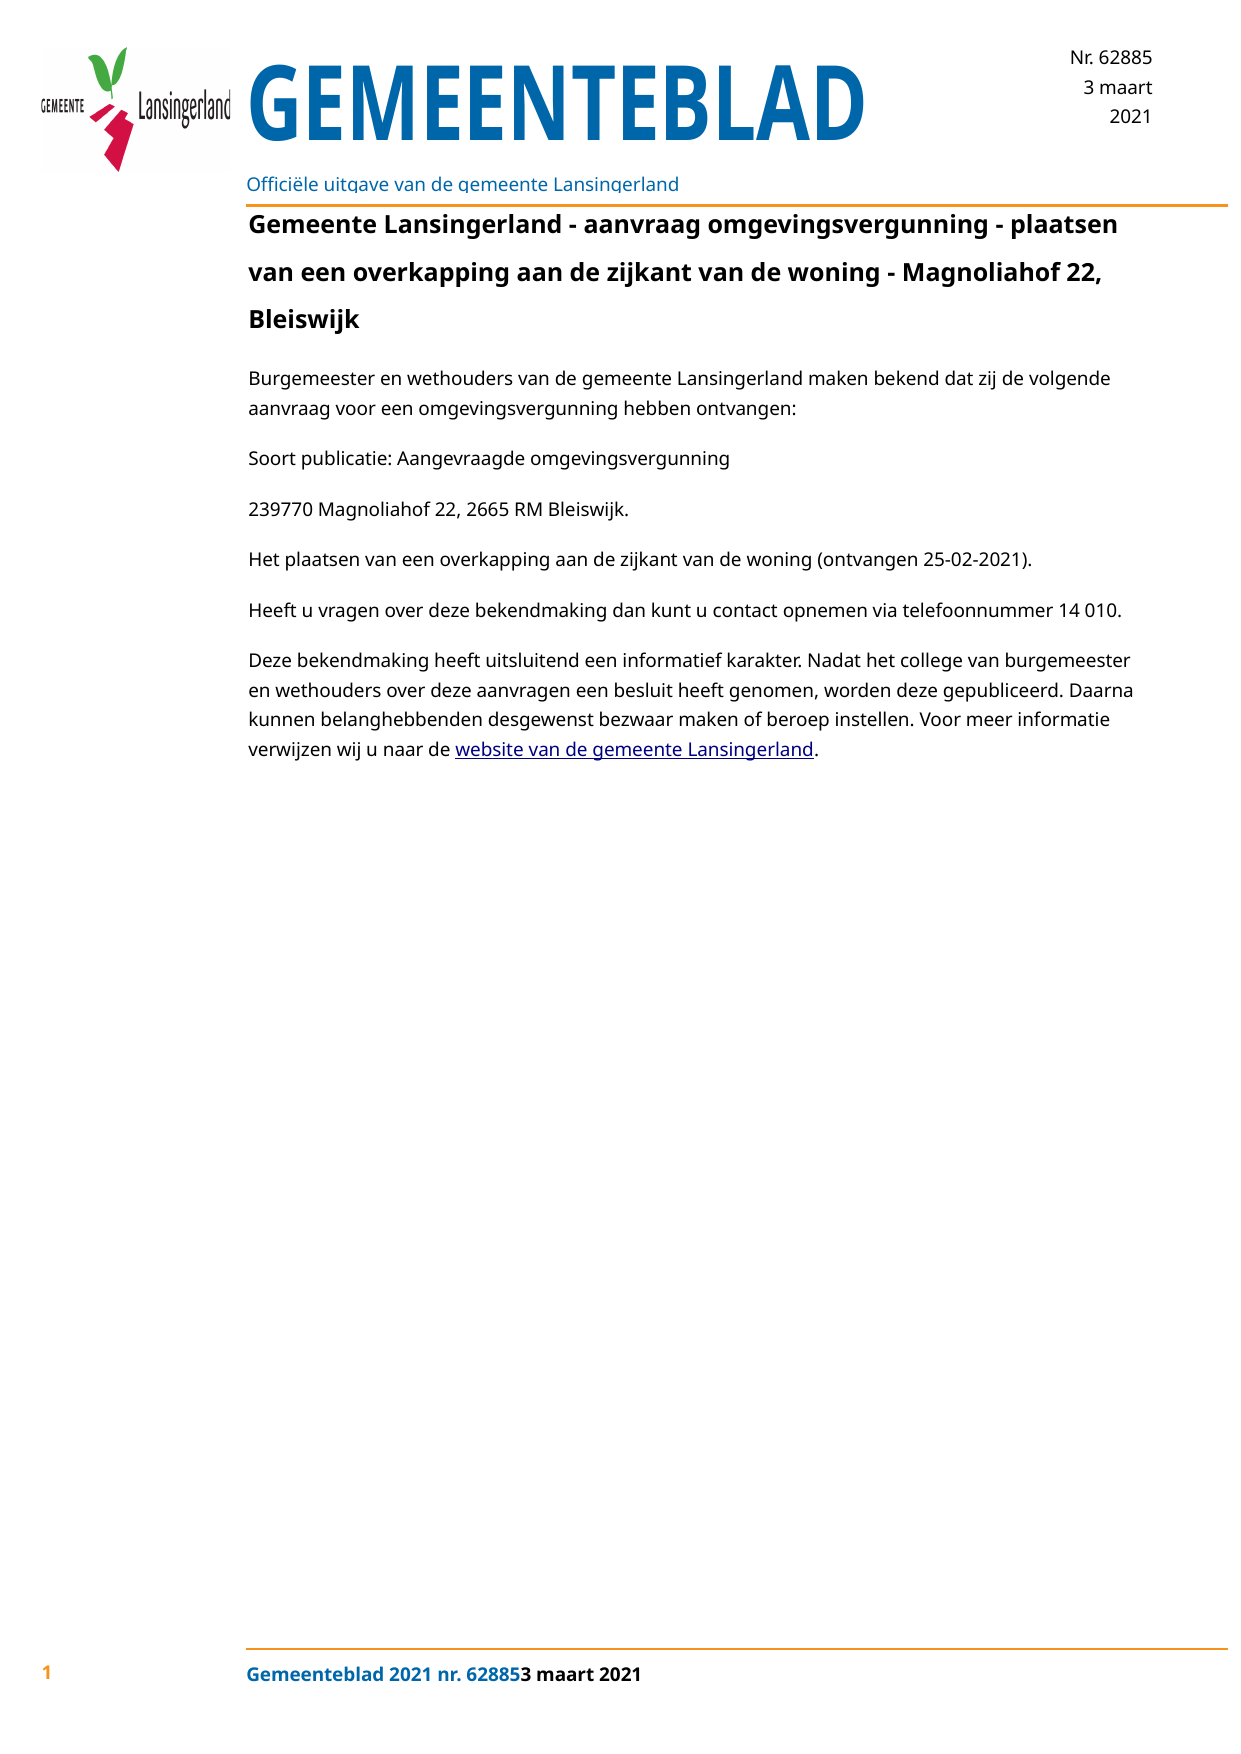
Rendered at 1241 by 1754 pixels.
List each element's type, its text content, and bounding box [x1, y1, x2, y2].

picture [41, 47, 231, 172]
text Heeft u vragen over deze bekendmaking dan kunt u contact opnemen via telefoonnummer 14 010. [248, 597, 1152, 622]
text Gemeente Lansingerland - aanvraag omgevingsvergunning - plaatsen van een overkapping aan de zijkant van de woning - Magnoliahof 22, Bleiswijk [248, 207, 1152, 336]
text 239770 Magnoliahof 22, 2665 RM Bleiswijk. [248, 496, 1152, 522]
text Deze bekendmaking heeft uitsluitend een informatief karakter. Nadat het college van burgemeester en wethouders over deze aanvragen een besluit heeft genomen, worden deze gepubliceerd. Daarna kunnen belanghebbenden desgewenst bezwaar maken of beroep instellen. Voor meer informatie verwijzen wij u naar de website van de gemeente Lansingerland. [248, 647, 1152, 762]
text Soort publicatie: Aangevraagde omgevingsvergunning [248, 446, 1152, 471]
text Burgemeester en wethouders van de gemeente Lansingerland maken bekend dat zij de volgende aanvraag voor een omgevingsvergunning hebben ontvangen: [248, 366, 1152, 421]
text Het plaatsen van een overkapping aan de zijkant van de woning (ontvangen 25-02-2021). [248, 546, 1152, 572]
